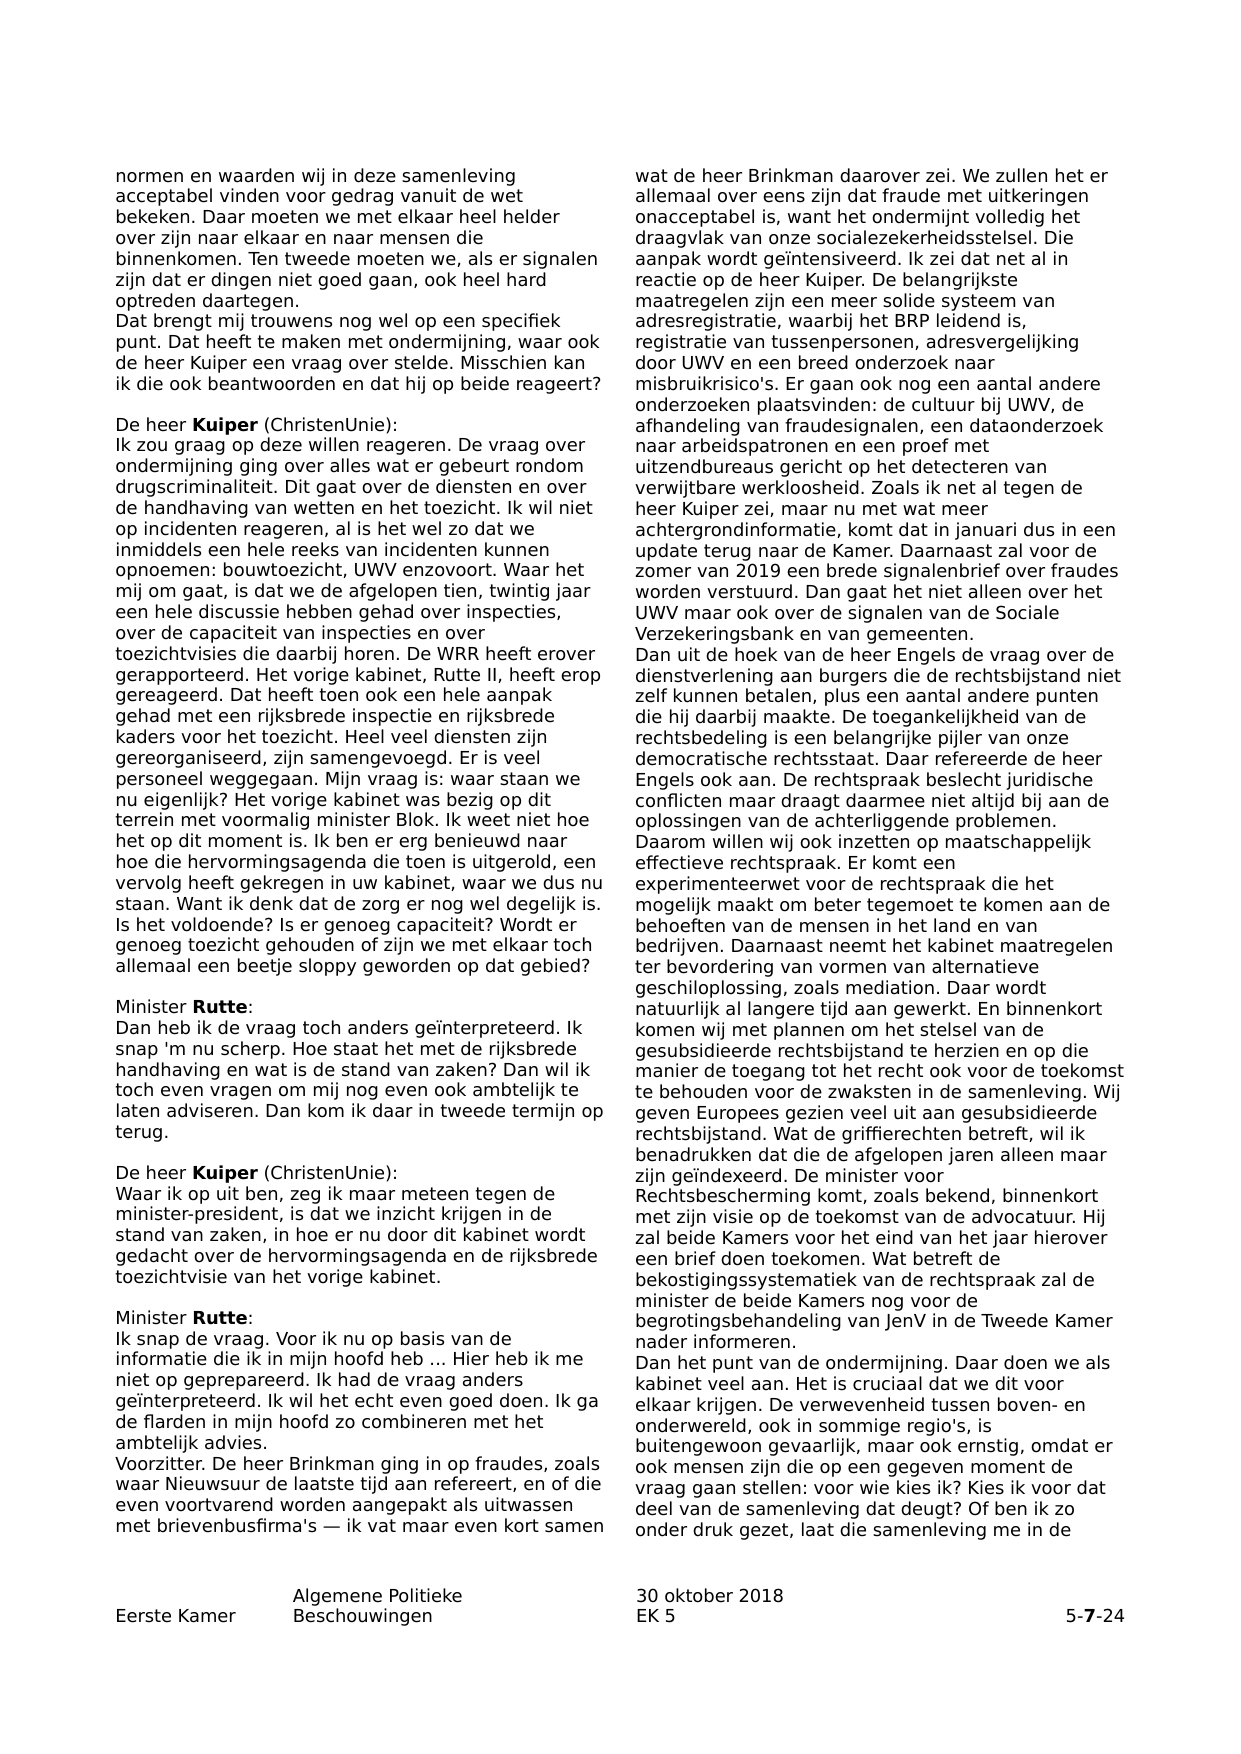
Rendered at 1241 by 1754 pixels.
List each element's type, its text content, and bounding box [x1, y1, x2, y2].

text Ik zou graag op deze willen reageren. De vraag over ondermijning ging over alles wat er gebeurt rondom drugscriminaliteit. Dit gaat over de diensten en over de handhaving van wetten en het toezicht. Ik wil niet op incidenten reageren, al is het wel zo dat we inmiddels een hele reeks van incidenten kunnen opnoemen: bouwtoezicht, UWV enzovoort. Waar het mij om gaat, is dat we de afgelopen tien, twintig jaar een hele discussie hebben gehad over inspecties, over de capaciteit van inspecties en over toezichtvisies die daarbij horen. De WRR heeft erover gerapporteerd. Het vorige kabinet, Rutte II, heeft erop gereageerd. Dat heeft toen ook een hele aanpak gehad met een rijksbrede inspectie en rijksbrede kaders voor het toezicht. Heel veel diensten zijn gereorganiseerd, zijn samengevoegd. Er is veel personeel weggegaan. Mijn vraag is: waar staan we nu eigenlijk? Het vorige kabinet was bezig op dit terrein met voormalig minister Blok. Ik weet niet hoe het op dit moment is. Ik ben er erg benieuwd naar hoe die hervormingsagenda die toen is uitgerold, een vervolg heeft gekregen in uw kabinet, waar we dus nu staan. Want ik denk dat de zorg er nog wel degelijk is. Is het voldoende? Is er genoeg capaciteit? Wordt er genoeg toezicht gehouden of zijn we met elkaar toch allemaal een beetje sloppy geworden op dat gebied? [115, 435, 605, 977]
text Dan heb ik de vraag toch anders geïnterpreteerd. Ik snap 'm nu scherp. Hoe staat het met de rijksbrede handhaving en wat is de stand van zaken? Dan wil ik toch even vragen om mij nog even ook ambtelijk te laten adviseren. Dan kom ik daar in tweede termijn op terug. [115, 1018, 605, 1143]
text Dan uit de hoek van de heer Engels de vraag over de dienstverlening aan burgers die de rechtsbijstand niet zelf kunnen betalen, plus een aantal andere punten die hij daarbij maakte. De toegankelijkheid van de rechtsbedeling is een belangrijke pijler van onze democratische rechtsstaat. Daar refereerde de heer Engels ook aan. De rechtspraak beslecht juridische conflicten maar draagt daarmee niet altijd bij aan de oplossingen van de achterliggende problemen. Daarom willen wij ook inzetten op maatschappelijk effectieve rechtspraak. Er komt een experimenteerwet voor de rechtspraak die het mogelijk maakt om beter tegemoet te komen aan de behoeften van de mensen in het land en van bedrijven. Daarnaast neemt het kabinet maatregelen ter bevordering van vormen van alternatieve geschiloplossing, zoals mediation. Daar wordt natuurlijk al langere tijd aan gewerkt. En binnenkort komen wij met plannen om het stelsel van de gesubsidieerde rechtsbijstand te herzien en op die manier de toegang tot het recht ook voor de toekomst te behouden voor de zwaksten in de samenleving. Wij geven Europees gezien veel uit aan gesubsidieerde rechtsbijstand. Wat de griffierechten betreft, wil ik benadrukken dat die de afgelopen jaren alleen maar zijn geïndexeerd. De minister voor Rechtsbescherming komt, zoals bekend, binnenkort met zijn visie op de toekomst van de advocatuur. Hij zal beide Kamers voor het eind van het jaar hierover een brief doen toekomen. Wat betreft de bekostigingssystematiek van de rechtspraak zal de minister de beide Kamers nog voor de begrotingsbehandeling van JenV in de Tweede Kamer nader informeren. [635, 644, 1125, 1353]
text Waar ik op uit ben, zeg ik maar meteen tegen de minister-president, is dat we inzicht krijgen in de stand van zaken, in hoe er nu door dit kabinet wordt gedacht over de hervormingsagenda en de rijksbrede toezichtvisie van het vorige kabinet. [115, 1183, 605, 1287]
text Minister Rutte: [115, 1307, 605, 1328]
text Dan het punt van de ondermijning. Daar doen we als kabinet veel aan. Het is cruciaal dat we dit voor elkaar krijgen. De verwevenheid tussen boven- en onderwereld, ook in sommige regio's, is buitengewoon gevaarlijk, maar ook ernstig, omdat er ook mensen zijn die op een gegeven moment de vraag gaan stellen: voor wie kies ik? Kies ik voor dat deel van de samenleving dat deugt? Of ben ik zo onder druk gezet, laat die samenleving me in de [635, 1353, 1125, 1540]
text Dat brengt mij trouwens nog wel op een specifiek punt. Dat heeft te maken met ondermijning, waar ook de heer Kuiper een vraag over stelde. Misschien kan ik die ook beantwoorden en dat hij op beide reageert? [115, 311, 605, 394]
text Voorzitter. De heer Brinkman ging in op fraudes, zoals waar Nieuwsuur de laatste tijd aan refereert, en of die even voortvarend worden aangepakt als uitwassen met brievenbusfirma's — ik vat maar even kort samen [115, 1453, 605, 1537]
text Ik snap de vraag. Voor ik nu op basis van de informatie die ik in mijn hoofd heb ... Hier heb ik me niet op geprepareerd. Ik had de vraag anders geïnterpreteerd. Ik wil het echt even goed doen. Ik ga de flarden in mijn hoofd zo combineren met het ambtelijk advies. [115, 1328, 605, 1453]
text Minister Rutte: [115, 997, 605, 1018]
text normen en waarden wij in deze samenleving acceptabel vinden voor gedrag vanuit de wet bekeken. Daar moeten we met elkaar heel helder over zijn naar elkaar en naar mensen die binnenkomen. Ten tweede moeten we, als er signalen zijn dat er dingen niet goed gaan, ook heel hard optreden daartegen. [115, 165, 605, 311]
text De heer Kuiper (ChristenUnie): [115, 1163, 605, 1183]
text wat de heer Brinkman daarover zei. We zullen het er allemaal over eens zijn dat fraude met uitkeringen onacceptabel is, want het ondermijnt volledig het draagvlak van onze socialezekerheidsstelsel. Die aanpak wordt geïntensiveerd. Ik zei dat net al in reactie op de heer Kuiper. De belangrijkste maatregelen zijn een meer solide systeem van adresregistratie, waarbij het BRP leidend is, registratie van tussenpersonen, adresvergelijking door UWV en een breed onderzoek naar misbruikrisico's. Er gaan ook nog een aantal andere onderzoeken plaatsvinden: de cultuur bij UWV, de afhandeling van fraudesignalen, een dataonderzoek naar arbeidspatronen en een proef met uitzendbureaus gericht op het detecteren van verwijtbare werkloosheid. Zoals ik net al tegen de heer Kuiper zei, maar nu met wat meer achtergrondinformatie, komt dat in januari dus in een update terug naar de Kamer. Daarnaast zal voor de zomer van 2019 een brede signalenbrief over fraudes worden verstuurd. Dan gaat het niet alleen over het UWV maar ook over de signalen van de Sociale Verzekeringsbank en van gemeenten. [635, 165, 1125, 644]
text De heer Kuiper (ChristenUnie): [115, 414, 605, 435]
